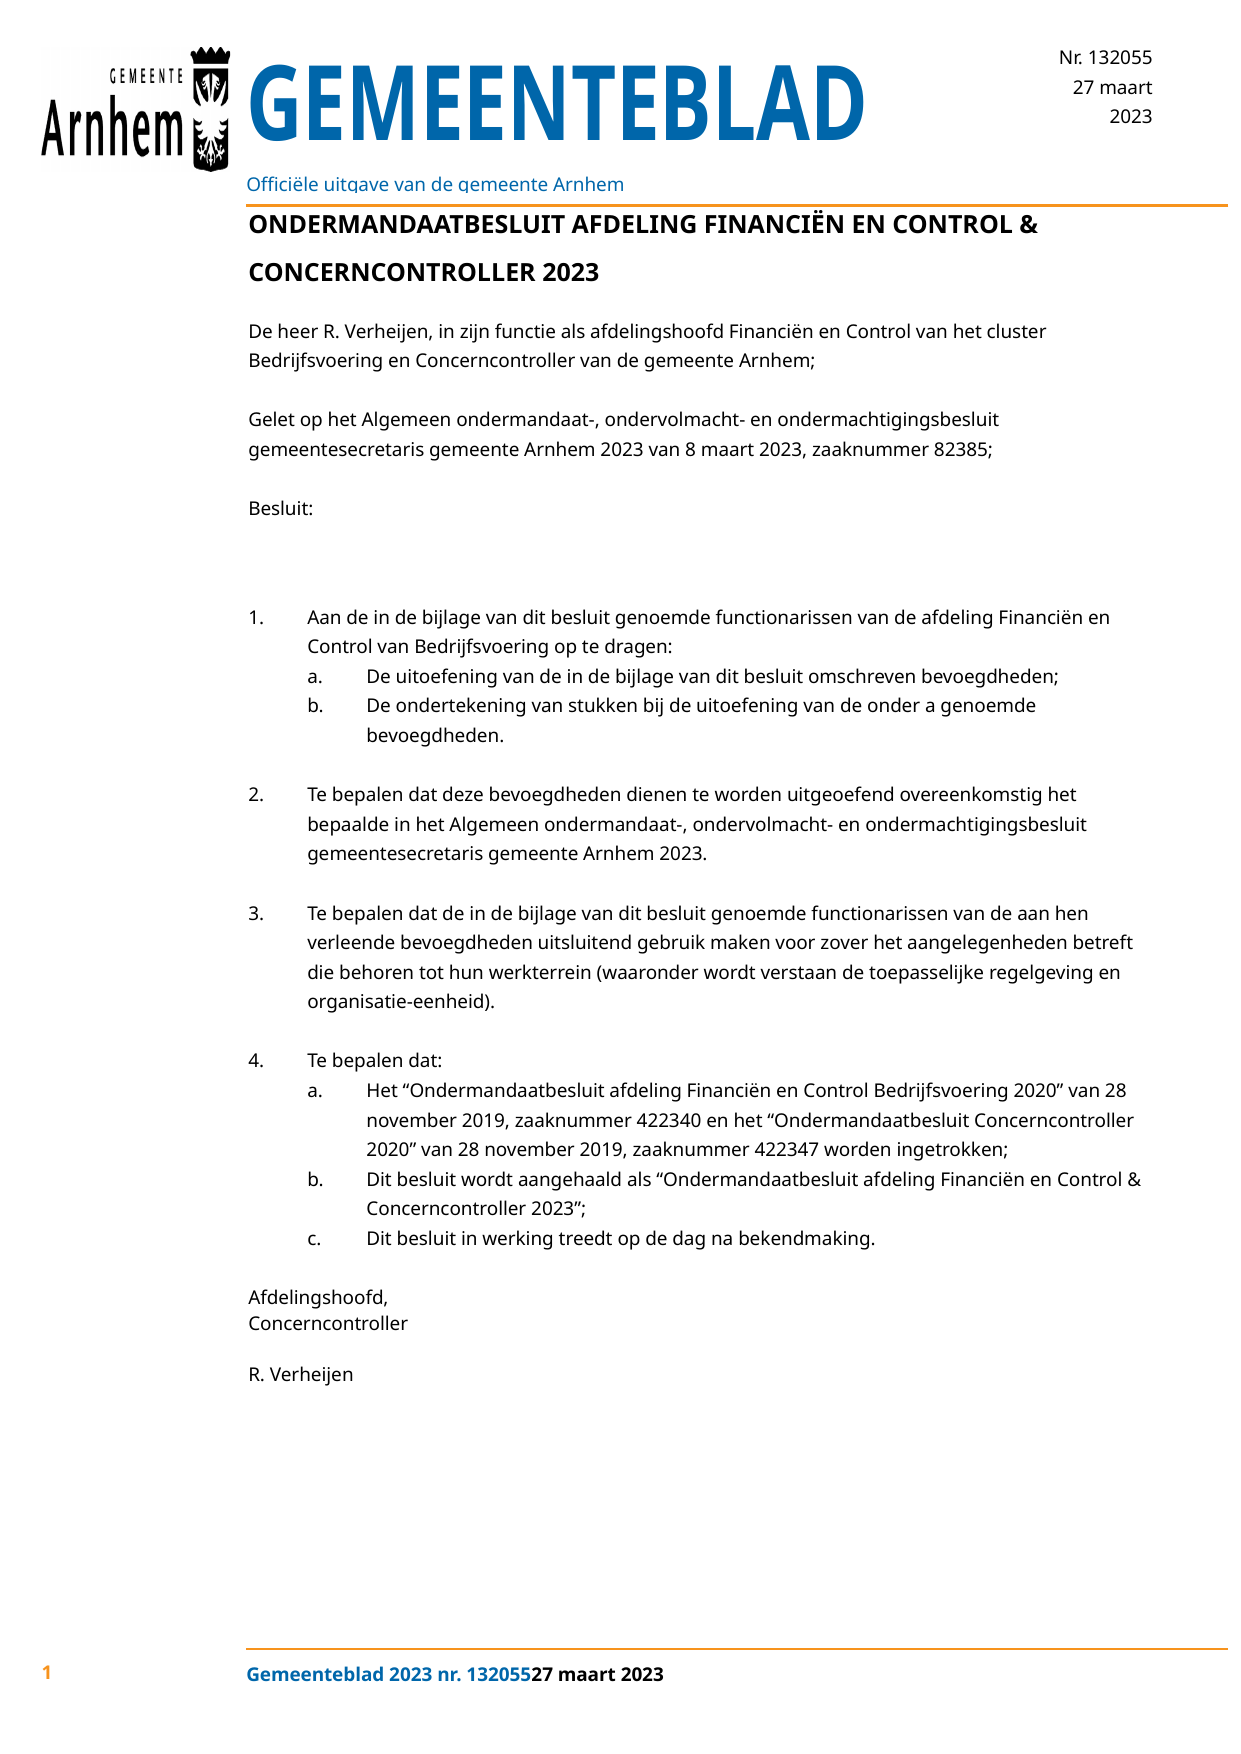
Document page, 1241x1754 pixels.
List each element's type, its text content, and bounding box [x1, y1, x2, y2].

text De heer R. Verheijen, in zijn functie als afdelingshoofd Financiën en Control van het cluster Bedrijfsvoering en Concerncontroller van de gemeente Arnhem; [248, 318, 1152, 373]
list Aan de in de bijlage van dit besluit genoemde functionarissen van de afdeling Financiën en Control van Bedrijfsvoering op te dragen: [248, 604, 1152, 659]
list Te bepalen dat deze bevoegdheden dienen te worden uitgeoefend overeenkomstig het bepaalde in het Algemeen ondermandaat-, ondervolmacht- en ondermachtigingsbesluit gemeentesecretaris gemeente Arnhem 2023. [248, 781, 1152, 866]
text R. Verheijen [248, 1361, 1152, 1387]
list Dit besluit in werking treedt op de dag na bekendmaking. [307, 1225, 1152, 1251]
list Te bepalen dat: [248, 1048, 1152, 1073]
text Gelet op het Algemeen ondermandaat-, ondervolmacht- en ondermachtigingsbesluit gemeentesecretaris gemeente Arnhem 2023 van 8 maart 2023, zaaknummer 82385; [248, 407, 1152, 462]
text Concerncontroller [248, 1310, 1152, 1336]
picture [41, 47, 231, 172]
text ONDERMANDAATBESLUIT AFDELING FINANCIËN EN CONTROL & CONCERNCONTROLLER 2023 [248, 207, 1152, 288]
list Dit besluit wordt aangehaald als “Ondermandaatbesluit afdeling Financiën en Control & Concerncontroller 2023”; [307, 1166, 1152, 1221]
text Afdelingshoofd, [248, 1284, 1152, 1310]
list De ondertekening van stukken bij de uitoefening van de onder a genoemde bevoegdheden. [307, 693, 1152, 748]
list Het “Ondermandaatbesluit afdeling Financiën en Control Bedrijfsvoering 2020” van 28 november 2019, zaaknummer 422340 en het “Ondermandaatbesluit Concerncontroller 2020” van 28 november 2019, zaaknummer 422347 worden ingetrokken; [307, 1077, 1152, 1162]
list Te bepalen dat de in de bijlage van dit besluit genoemde functionarissen van de aan hen verleende bevoegdheden uitsluitend gebruik maken voor zover het aangelegenheden betreft die behoren tot hun werkterrein (waaronder wordt verstaan de toepasselijke regelgeving en organisatie-eenheid). [248, 900, 1152, 1014]
text Besluit: [248, 495, 1152, 521]
list De uitoefening van de in de bijlage van dit besluit omschreven bevoegdheden; [307, 663, 1152, 689]
